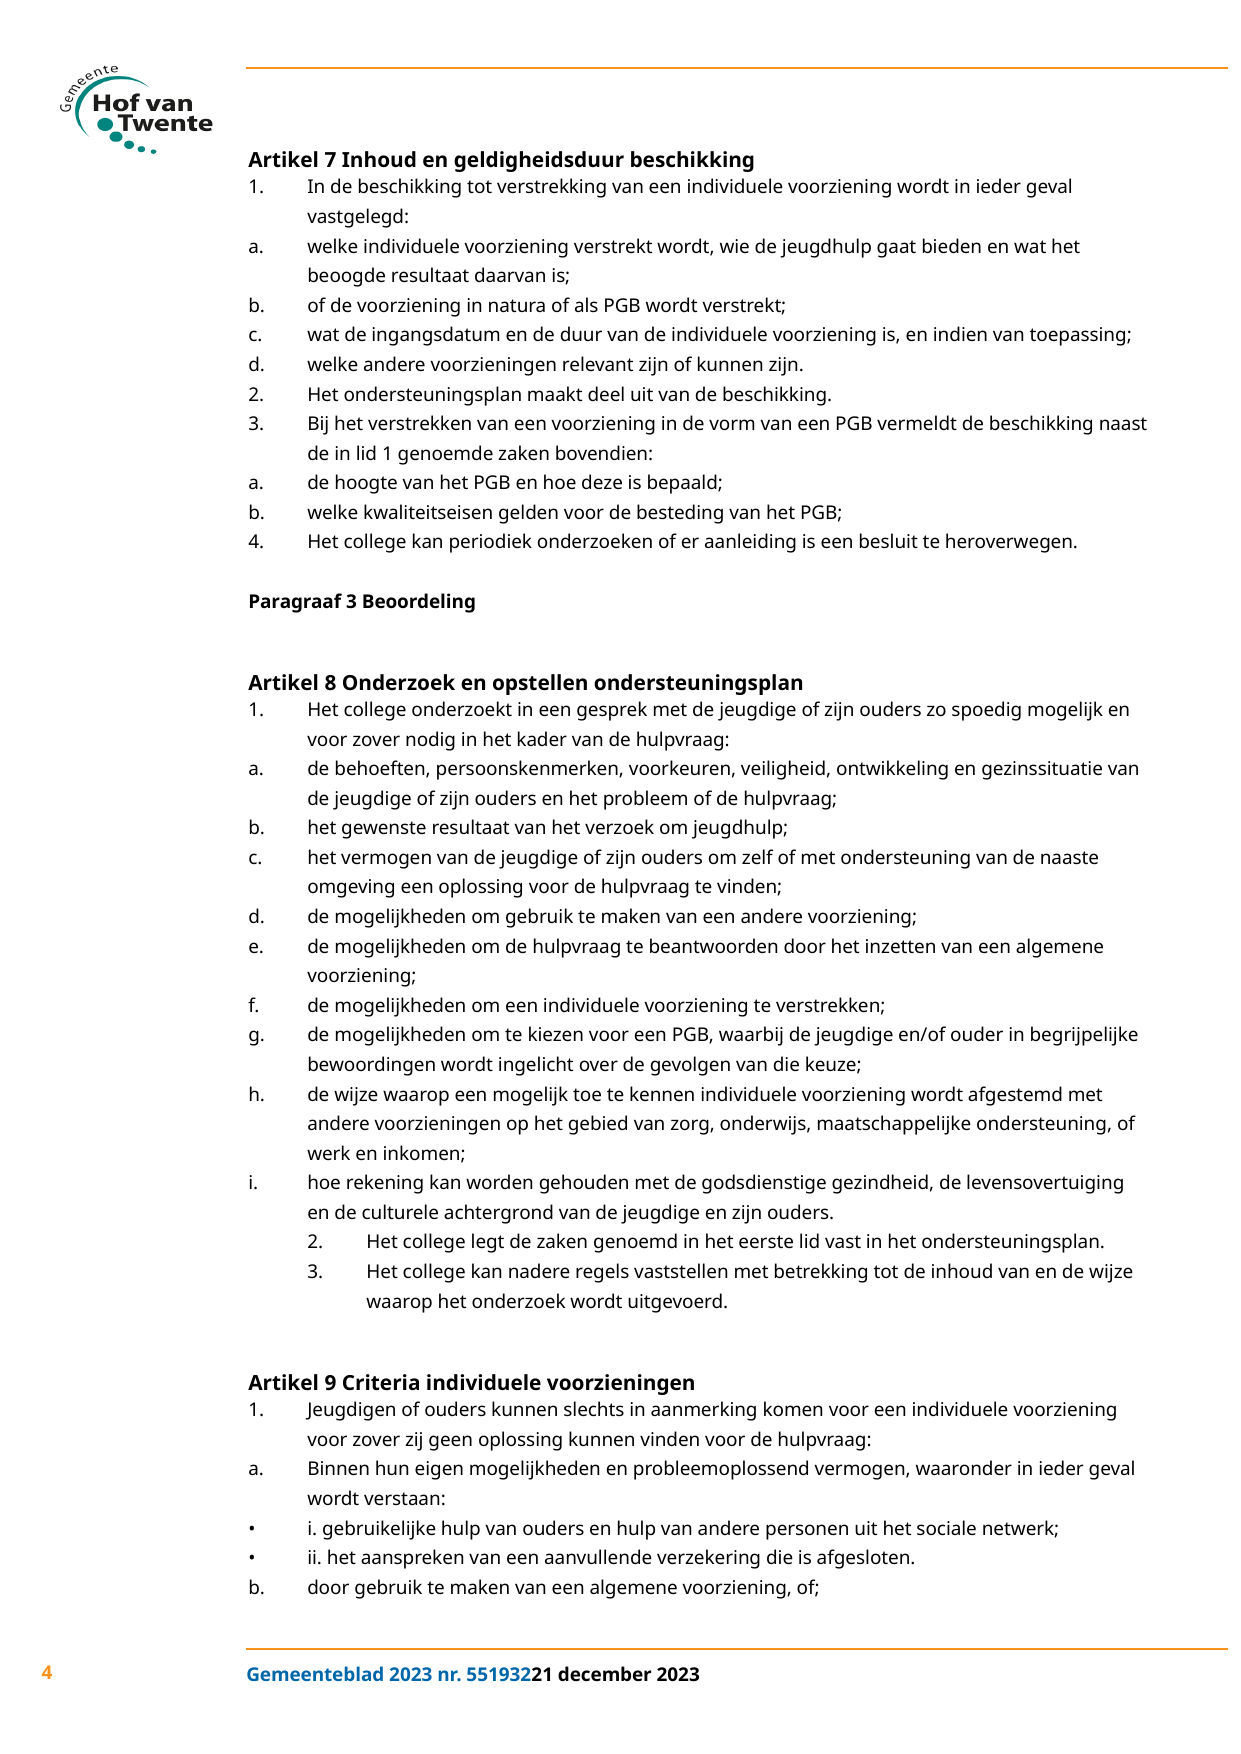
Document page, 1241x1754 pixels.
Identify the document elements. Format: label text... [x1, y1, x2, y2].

list de mogelijkheden om te kiezen voor een PGB, waarbij de jeugdige en/of ouder in begrijpelijke bewoordingen wordt ingelicht over de gevolgen van die keuze; [248, 1022, 1152, 1077]
list Jeugdigen of ouders kunnen slechts in aanmerking komen voor een individuele voorziening voor zover zij geen oplossing kunnen vinden voor de hulpvraag: [248, 1396, 1152, 1452]
list de hoogte van het PGB en hoe deze is bepaald; [248, 469, 1152, 495]
list Het ondersteuningsplan maakt deel uit van de beschikking. [248, 381, 1152, 406]
list Bij het verstrekken van een voorziening in de vorm van een PGB vermeldt de beschikking naast de in lid 1 genoemde zaken bovendien: [248, 410, 1152, 466]
list de behoeften, persoonskenmerken, voorkeuren, veiligheid, ontwikkeling en gezinssituatie van de jeugdige of zijn ouders en het probleem of de hulpvraag; [248, 755, 1152, 811]
list welke kwaliteitseisen gelden voor de besteding van het PGB; [248, 499, 1152, 525]
list i. gebruikelijke hulp van ouders en hulp van andere personen uit het sociale netwerk; [248, 1515, 1152, 1540]
list wat de ingangsdatum en de duur van de individuele voorziening is, en indien van toepassing; [248, 322, 1152, 347]
list het vermogen van de jeugdige of zijn ouders om zelf of met ondersteuning van de naaste omgeving een oplossing voor de hulpvraag te vinden; [248, 844, 1152, 899]
text Paragraaf 3 Beoordeling [248, 588, 1152, 613]
text Artikel 9 Criteria individuele voorzieningen [248, 1368, 1152, 1396]
list Het college kan nadere regels vaststellen met betrekking tot de inhoud van en de wijze waarop het onderzoek wordt uitgevoerd. [307, 1258, 1152, 1314]
list of de voorziening in natura of als PGB wordt verstrekt; [248, 292, 1152, 318]
list Binnen hun eigen mogelijkheden en probleemoplossend vermogen, waaronder in ieder geval wordt verstaan: [248, 1456, 1152, 1511]
list de mogelijkheden om gebruik te maken van een andere voorziening; [248, 903, 1152, 929]
list de mogelijkheden om een individuele voorziening te verstrekken; [248, 992, 1152, 1018]
list welke andere voorzieningen relevant zijn of kunnen zijn. [248, 351, 1152, 377]
picture [41, 47, 231, 172]
list Het college legt de zaken genoemd in het eerste lid vast in het ondersteuningsplan. [307, 1229, 1152, 1254]
list de wijze waarop een mogelijk toe te kennen individuele voorziening wordt afgestemd met andere voorzieningen op het gebied van zorg, onderwijs, maatschappelijke ondersteuning, of werk en inkomen; [248, 1081, 1152, 1166]
list de mogelijkheden om de hulpvraag te beantwoorden door het inzetten van een algemene voorziening; [248, 933, 1152, 988]
list hoe rekening kan worden gehouden met de godsdienstige gezindheid, de levensovertuiging en de culturele achtergrond van de jeugdige en zijn ouders. [248, 1169, 1152, 1225]
list door gebruik te maken van een algemene voorziening, of; [248, 1574, 1152, 1599]
list Het college onderzoekt in een gesprek met de jeugdige of zijn ouders zo spoedig mogelijk en voor zover nodig in het kader van de hulpvraag: [248, 696, 1152, 752]
list het gewenste resultaat van het verzoek om jeugdhulp; [248, 814, 1152, 840]
list ii. het aanspreken van een aanvullende verzekering die is afgesloten. [248, 1544, 1152, 1570]
list In de beschikking tot verstrekking van een individuele voorziening wordt in ieder geval vastgelegd: [248, 174, 1152, 229]
list Het college kan periodiek onderzoeken of er aanleiding is een besluit te heroverwegen. [248, 529, 1152, 554]
text Artikel 7 Inhoud en geldigheidsduur beschikking [248, 145, 1152, 174]
list welke individuele voorziening verstrekt wordt, wie de jeugdhulp gaat bieden en wat het beoogde resultaat daarvan is; [248, 233, 1152, 288]
text Artikel 8 Onderzoek en opstellen ondersteuningsplan [248, 668, 1152, 696]
